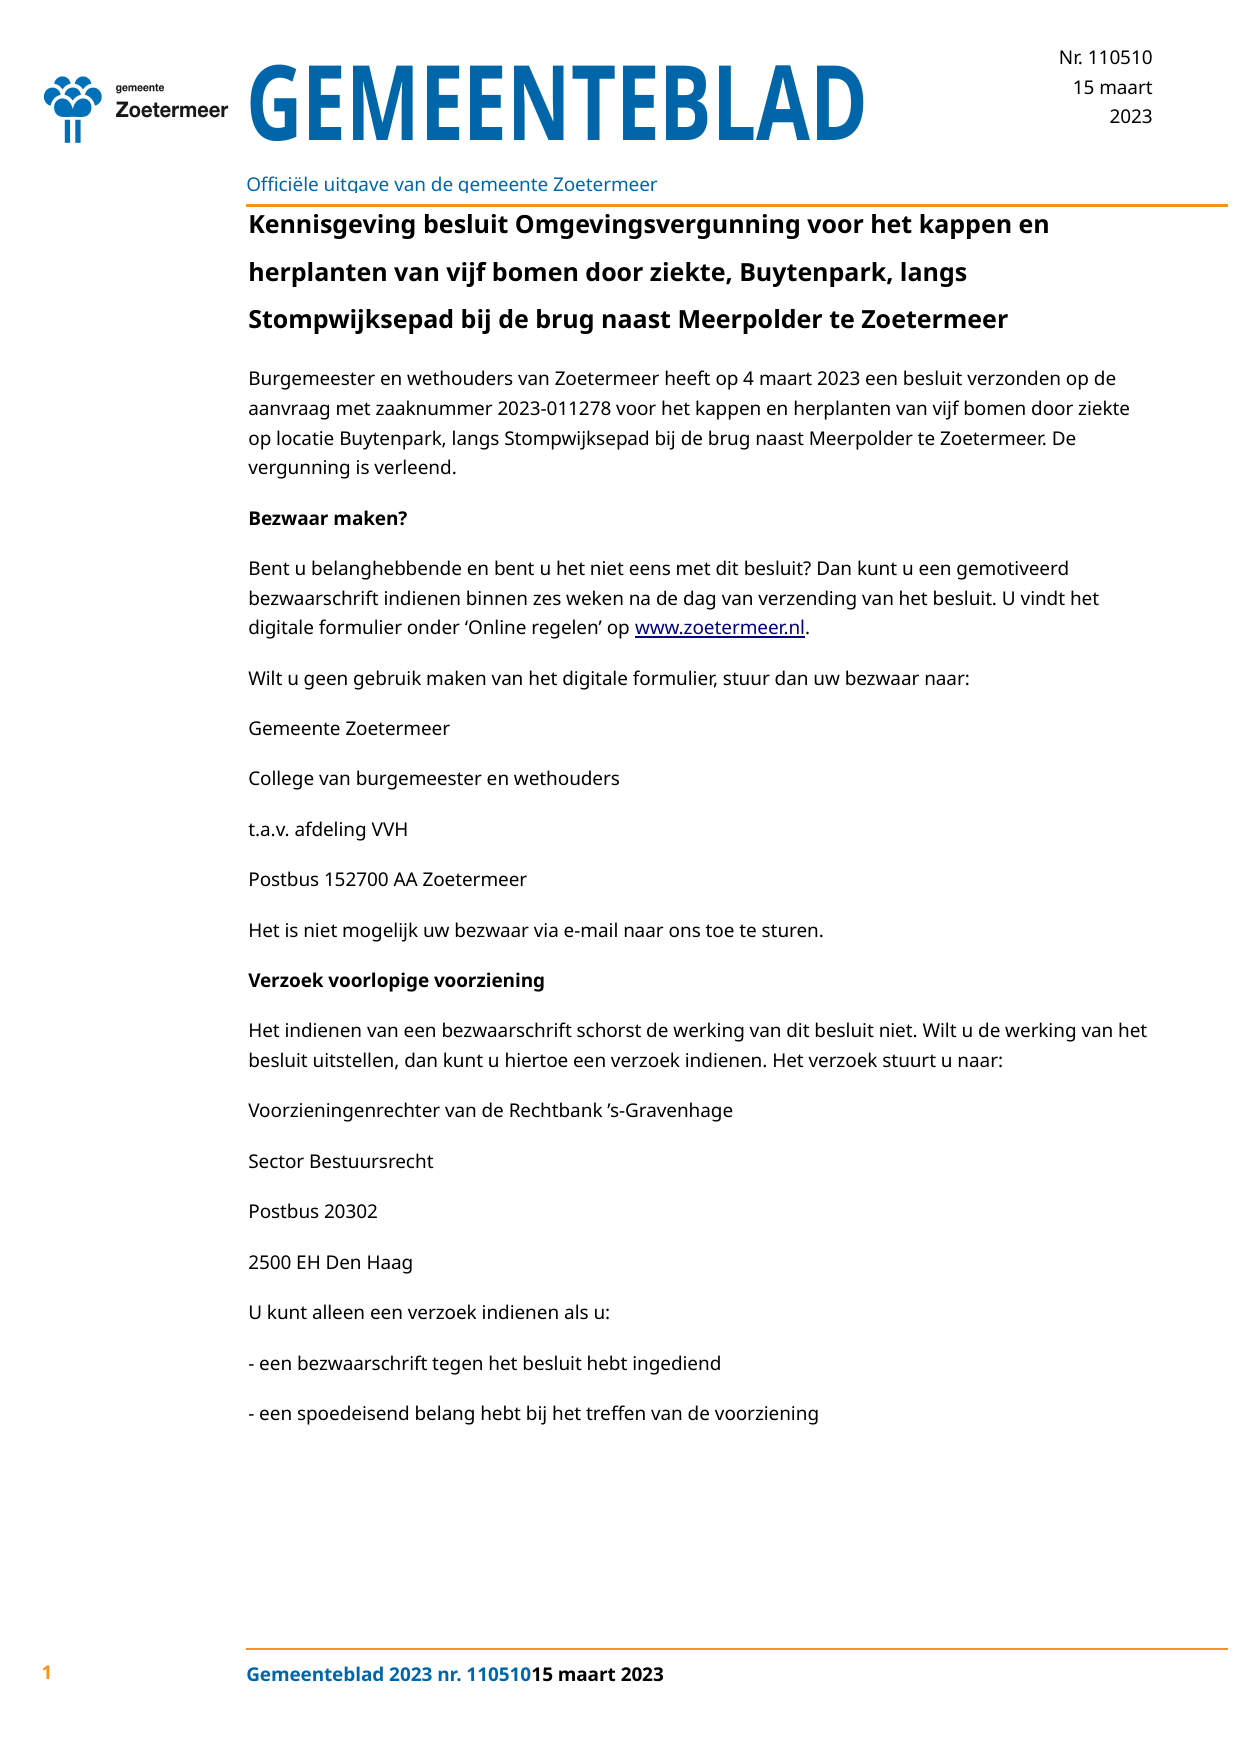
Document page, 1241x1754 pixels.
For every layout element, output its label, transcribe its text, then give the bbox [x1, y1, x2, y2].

text t.a.v. afdeling VVH [248, 816, 1152, 842]
text Bezwaar maken? [248, 505, 1152, 530]
text College van burgemeester en wethouders [248, 766, 1152, 791]
text Postbus 152700 AA Zoetermeer [248, 866, 1152, 892]
picture [41, 47, 231, 172]
text - een bezwaarschrift tegen het besluit hebt ingediend [248, 1350, 1152, 1375]
text Verzoek voorlopige voorziening [248, 967, 1152, 993]
text Burgemeester en wethouders van Zoetermeer heeft op 4 maart 2023 een besluit verzonden op de aanvraag met zaaknummer 2023-011278 voor het kappen en herplanten van vijf bomen door ziekte op locatie Buytenpark, langs Stompwijksepad bij de brug naast Meerpolder te Zoetermeer. De vergunning is verleend. [248, 366, 1152, 480]
text U kunt alleen een verzoek indienen als u: [248, 1299, 1152, 1325]
text Het is niet mogelijk uw bezwaar via e-mail naar ons toe te sturen. [248, 917, 1152, 942]
text Sector Bestuursrecht [248, 1148, 1152, 1174]
text Voorzieningenrechter van de Rechtbank ’s-Gravenhage [248, 1098, 1152, 1123]
text Gemeente Zoetermeer [248, 715, 1152, 741]
text Het indienen van een bezwaarschrift schorst de werking van dit besluit niet. Wilt u de werking van het besluit uitstellen, dan kunt u hiertoe een verzoek indienen. Het verzoek stuurt u naar: [248, 1018, 1152, 1073]
text Bent u belanghebbende en bent u het niet eens met dit besluit? Dan kunt u een gemotiveerd bezwaarschrift indienen binnen zes weken na de dag van verzending van het besluit. U vindt het digitale formulier onder ‘Online regelen’ op www.zoetermeer.nl. [248, 555, 1152, 640]
text Wilt u geen gebruik maken van het digitale formulier, stuur dan uw bezwaar naar: [248, 665, 1152, 690]
text - een spoedeisend belang hebt bij het treffen van de voorziening [248, 1400, 1152, 1426]
text 2500 EH Den Haag [248, 1249, 1152, 1274]
text Kennisgeving besluit Omgevingsvergunning voor het kappen en herplanten van vijf bomen door ziekte, Buytenpark, langs Stompwijksepad bij de brug naast Meerpolder te Zoetermeer [248, 207, 1152, 336]
text Postbus 20302 [248, 1198, 1152, 1224]
